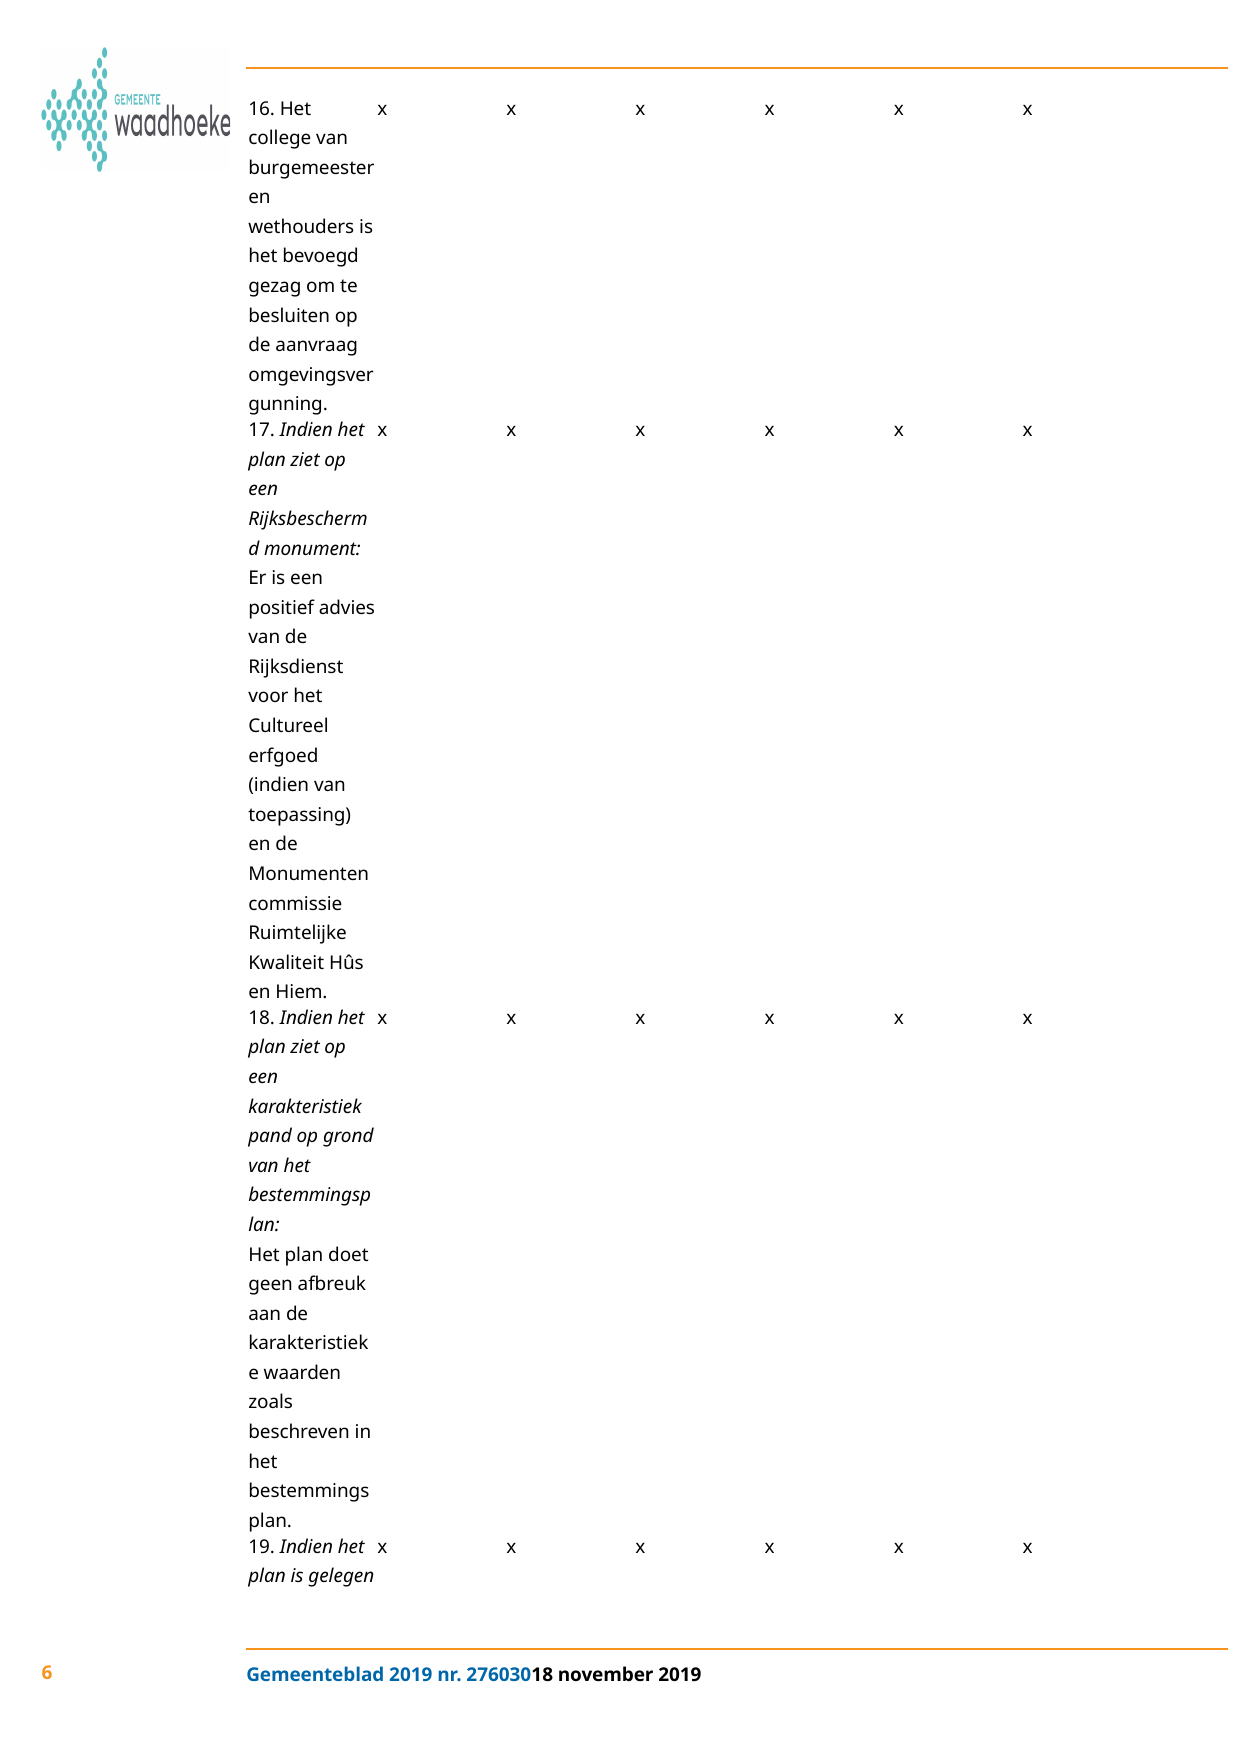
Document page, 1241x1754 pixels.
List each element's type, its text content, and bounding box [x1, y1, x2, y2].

table_cell x [1023, 1004, 1152, 1533]
table_cell x [764, 1533, 893, 1588]
table_cell x [506, 416, 635, 1004]
table_cell x [377, 416, 506, 1004]
table_cell 18. Indien het plan ziet op een karakteristiek pand op grond van het bestemmingsplan: Het plan doet geen afbreuk aan de karakteristieke waarden zoals beschreven in het bestemmingsplan. [248, 1004, 377, 1533]
table_cell x [894, 1533, 1022, 1588]
table_cell x [635, 1533, 764, 1588]
table_cell x [1023, 95, 1152, 416]
table_cell x [377, 1004, 506, 1533]
table_cell 17. Indien het plan ziet op een Rijksbeschermd monument: Er is een positief advies van de Rijksdienst voor het Cultureel erfgoed (indien van toepassing) en de Monumentencommissie Ruimtelijke Kwaliteit Hûs en Hiem. [248, 416, 377, 1004]
table_cell x [764, 416, 893, 1004]
table_cell 19. Indien het plan is gelegen [248, 1533, 377, 1588]
table_cell 16. Het college van burgemeester en wethouders is het bevoegd gezag om te besluiten op de aanvraag omgevingsvergunning. [248, 95, 377, 416]
table_cell x [894, 95, 1022, 416]
table_cell x [377, 1533, 506, 1588]
table_cell x [764, 1004, 893, 1533]
table_cell x [506, 1533, 635, 1588]
table_cell x [894, 1004, 1022, 1533]
table_cell x [506, 95, 635, 416]
table_cell x [635, 95, 764, 416]
table_cell x [764, 95, 893, 416]
table_cell x [377, 95, 506, 416]
table_cell x [1023, 1533, 1152, 1588]
picture [41, 47, 231, 172]
table_cell x [894, 416, 1022, 1004]
table_cell x [1023, 416, 1152, 1004]
table_cell x [635, 416, 764, 1004]
table_cell x [506, 1004, 635, 1533]
table_cell x [635, 1004, 764, 1533]
